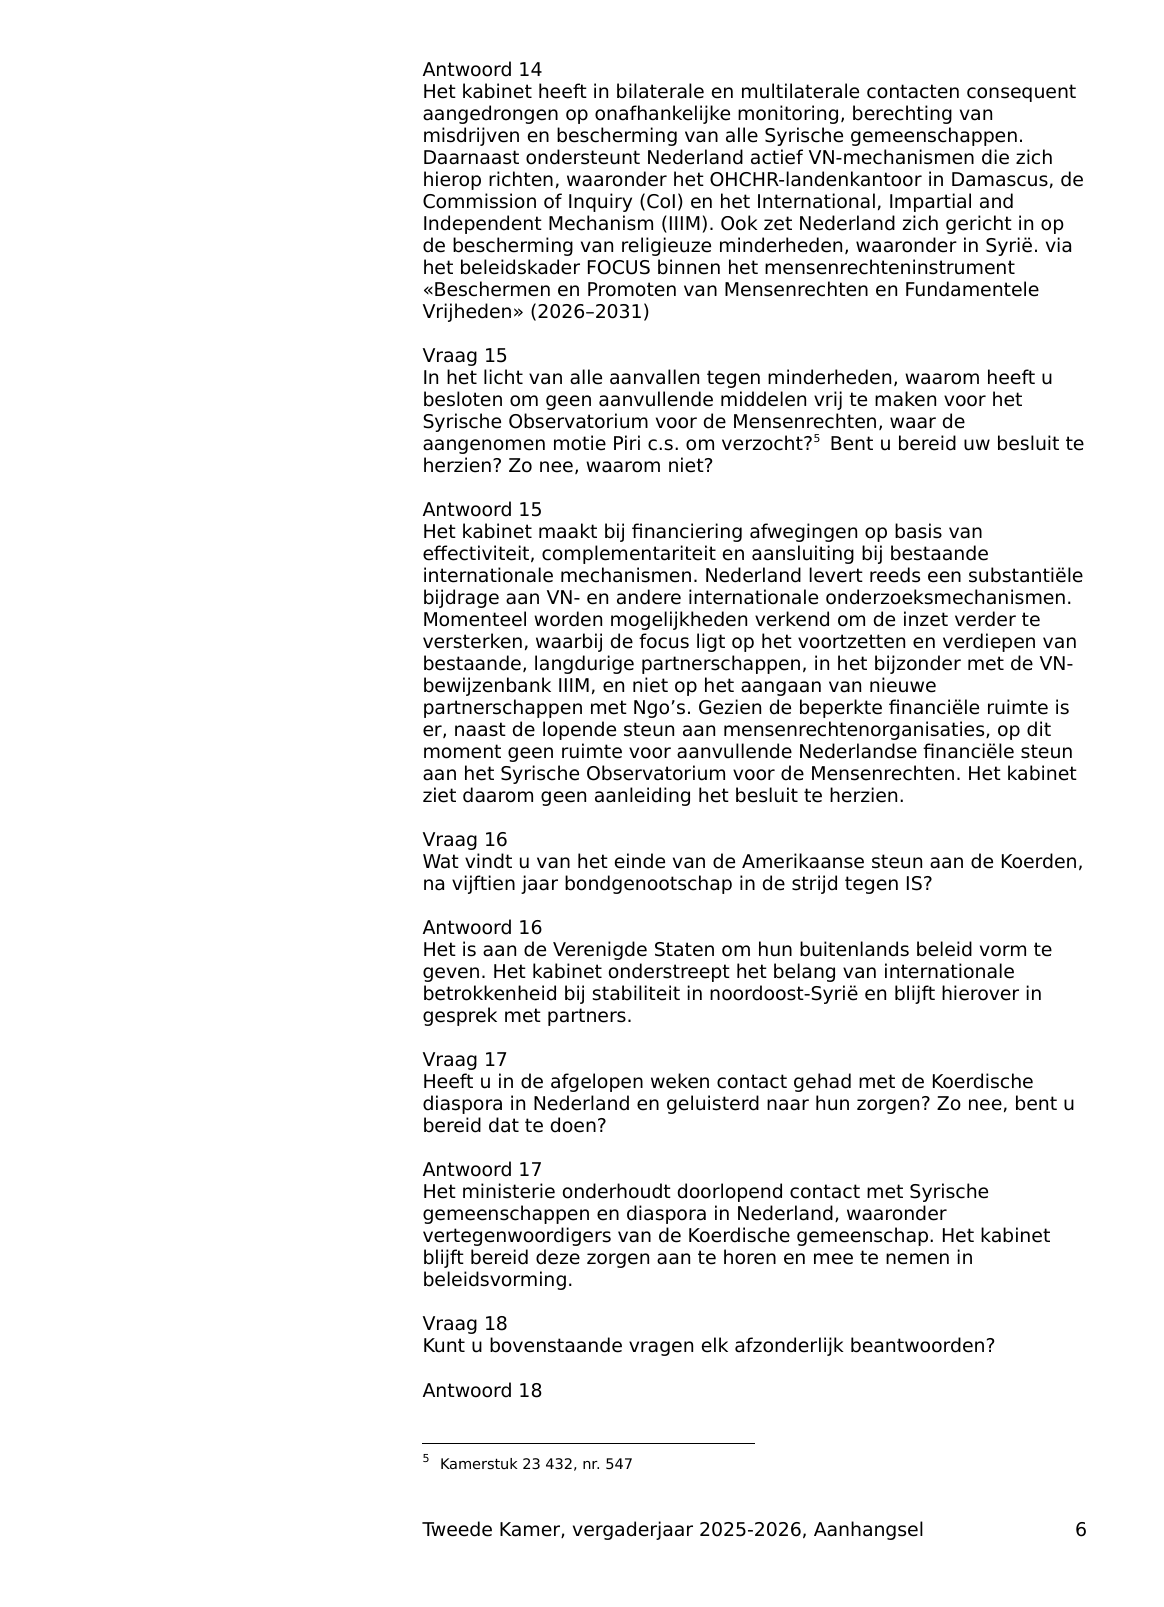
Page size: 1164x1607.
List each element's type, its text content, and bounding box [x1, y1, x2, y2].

text Wat vindt u van het einde van de Amerikaanse steun aan de Koerden, na vijftien jaar bondgenootschap in de strijd tegen IS? [422, 851, 1087, 895]
text Vraag 18 [422, 1313, 1087, 1335]
text Heeft u in de afgelopen weken contact gehad met de Koerdische diaspora in Nederland en geluisterd naar hun zorgen? Zo nee, bent u bereid dat te doen? [422, 1071, 1087, 1137]
text Het is aan de Verenigde Staten om hun buitenlands beleid vorm te geven. Het kabinet onderstreept het belang van internationale betrokkenheid bij stabiliteit in noordoost-Syrië en blijft hierover in gesprek met partners. [422, 939, 1087, 1027]
text Antwoord 16 [422, 917, 1087, 939]
text Vraag 15 [422, 345, 1087, 367]
text In het licht van alle aanvallen tegen minderheden, waarom heeft u besloten om geen aanvullende middelen vrij te maken voor het Syrische Observatorium voor de Mensenrechten, waar de aangenomen motie Piri c.s. om verzocht? Bent u bereid uw besluit te herzien? Zo nee, waarom niet? [422, 367, 1087, 477]
text Antwoord 15 [422, 499, 1087, 521]
text Antwoord 18 [422, 1379, 1087, 1401]
text Het kabinet heeft in bilaterale en multilaterale contacten consequent aangedrongen op onafhankelijke monitoring, berechting van misdrijven en bescherming van alle Syrische gemeenschappen. Daarnaast ondersteunt Nederland actief VN-mechanismen die zich hierop richten, waaronder het OHCHR-landenkantoor in Damascus, de Commission of Inquiry (CoI) en het International, Impartial and Independent Mechanism (IIIM). Ook zet Nederland zich gericht in op de bescherming van religieuze minderheden, waaronder in Syrië. via het beleidskader FOCUS binnen het mensenrechteninstrument «Beschermen en Promoten van Mensenrechten en Fundamentele Vrijheden» (2026–2031) [422, 81, 1087, 323]
text Kunt u bovenstaande vragen elk afzonderlijk beantwoorden? [422, 1335, 1087, 1357]
text Antwoord 17 [422, 1159, 1087, 1181]
text Het ministerie onderhoudt doorlopend contact met Syrische gemeenschappen en diaspora in Nederland, waaronder vertegenwoordigers van de Koerdische gemeenschap. Het kabinet blijft bereid deze zorgen aan te horen en mee te nemen in beleidsvorming. [422, 1181, 1087, 1291]
text Het kabinet maakt bij financiering afwegingen op basis van effectiviteit, complementariteit en aansluiting bij bestaande internationale mechanismen. Nederland levert reeds een substantiële bijdrage aan VN- en andere internationale onderzoeksmechanismen. Momenteel worden mogelijkheden verkend om de inzet verder te versterken, waarbij de focus ligt op het voortzetten en verdiepen van bestaande, langdurige partnerschappen, in het bijzonder met de VN-bewijzenbank IIIM, en niet op het aangaan van nieuwe partnerschappen met Ngo’s. Gezien de beperkte financiële ruimte is er, naast de lopende steun aan mensenrechtenorganisaties, op dit moment geen ruimte voor aanvullende Nederlandse financiële steun aan het Syrische Observatorium voor de Mensenrechten. Het kabinet ziet daarom geen aanleiding het besluit te herzien. [422, 521, 1087, 807]
text Vraag 17 [422, 1049, 1087, 1071]
text Antwoord 14 [422, 59, 1087, 81]
text Vraag 16 [422, 829, 1087, 851]
text Kamerstuk 23 432, nr. 547 [422, 1452, 1087, 1474]
